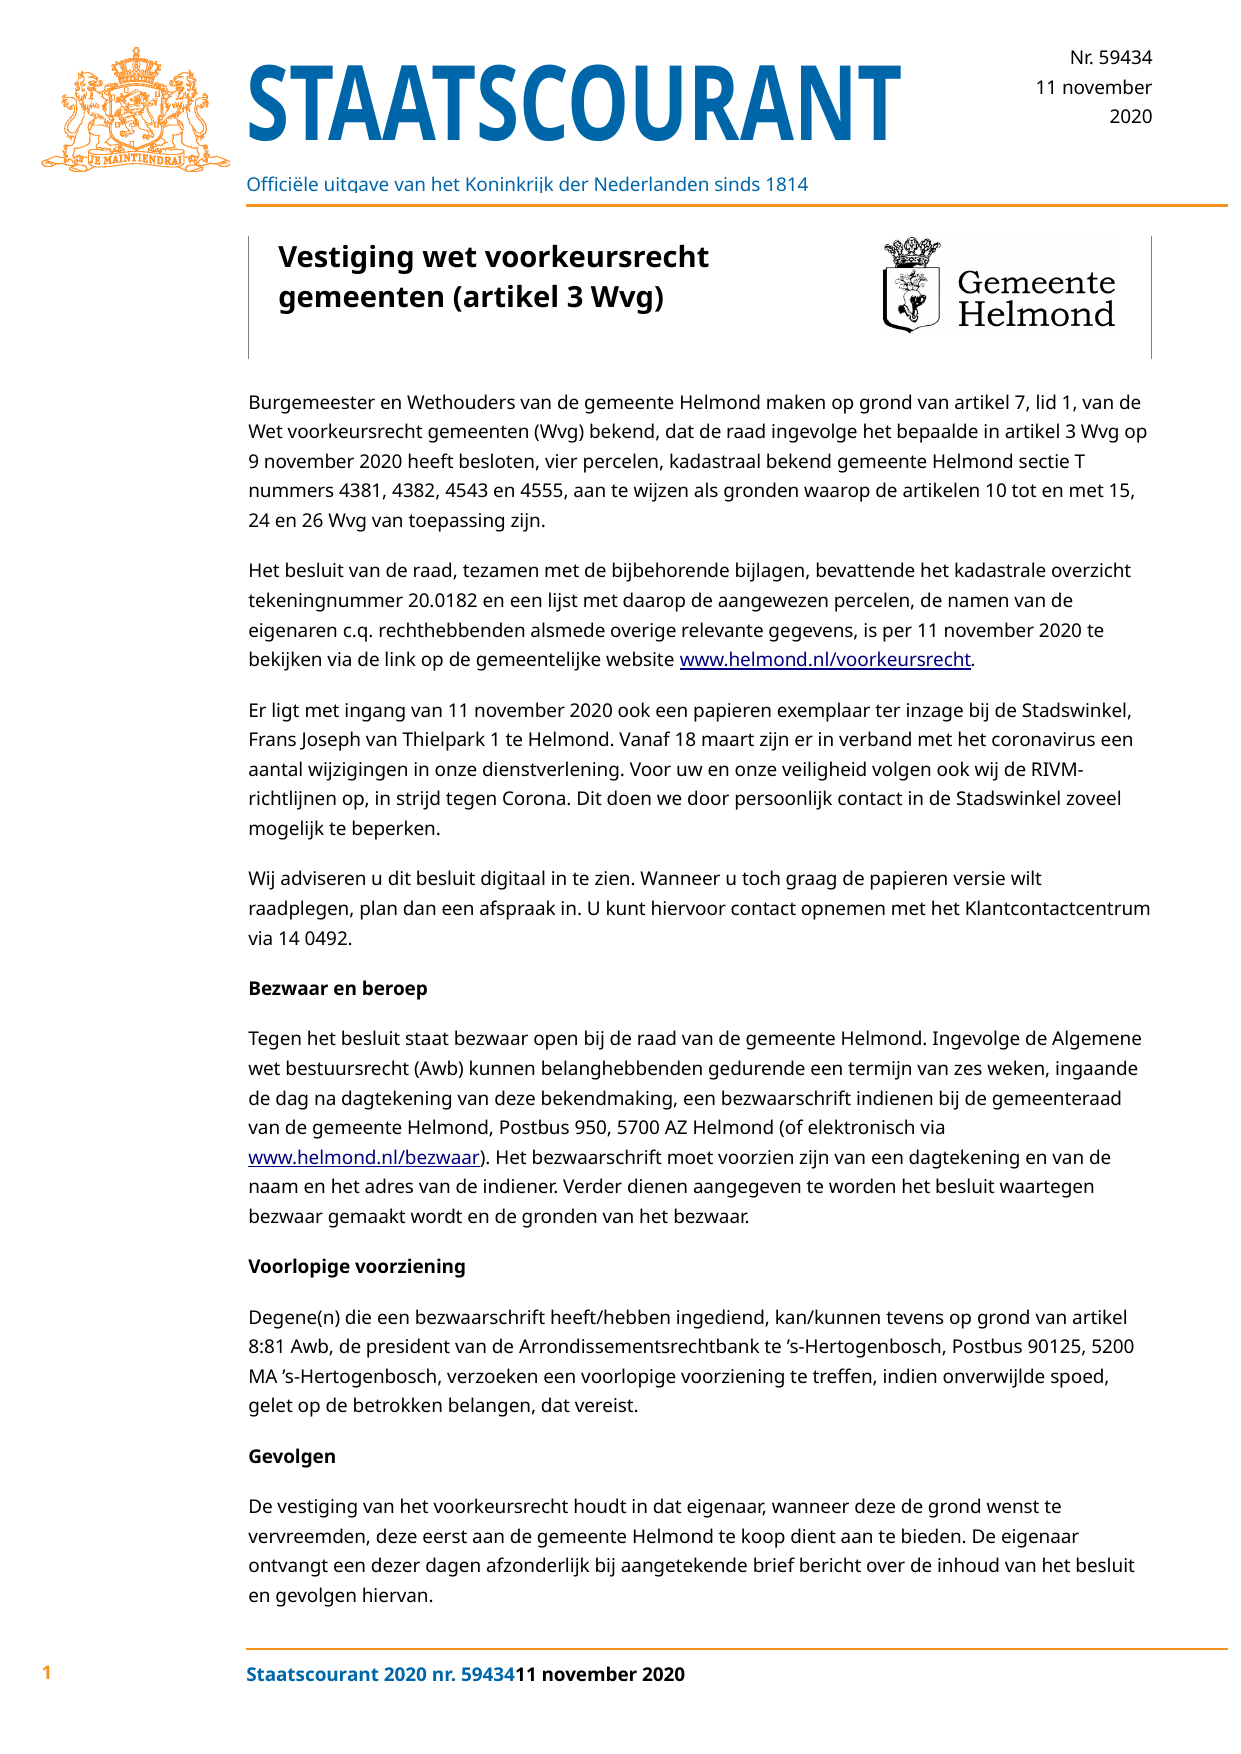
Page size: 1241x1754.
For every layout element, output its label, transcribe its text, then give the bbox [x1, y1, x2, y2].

text Gevolgen [248, 1443, 1152, 1469]
picture [41, 47, 231, 172]
text Tegen het besluit staat bezwaar open bij de raad van de gemeente Helmond. Ingevolge de Algemene wet bestuursrecht (Awb) kunnen belanghebbenden gedurende een termijn van zes weken, ingaande de dag na dagtekening van deze bekendmaking, een bezwaarschrift indienen bij de gemeenteraad van de gemeente Helmond, Postbus 950, 5700 AZ Helmond (of elektronisch via www.helmond.nl/bezwaar). Het bezwaarschrift moet voorzien zijn van een dagtekening en van de naam en het adres van de indiener. Verder dienen aangegeven te worden het besluit waartegen bezwaar gemaakt wordt en de gronden van het bezwaar. [248, 1026, 1152, 1229]
text Het besluit van de raad, tezamen met de bijbehorende bijlagen, bevattende het kadastrale overzicht tekeningnummer 20.0182 en een lijst met daarop de aangewezen percelen, de namen van de eigenaren c.q. rechthebbenden alsmede overige relevante gegevens, is per 11 november 2020 te bekijken via de link op de gemeentelijke website www.helmond.nl/voorkeursrecht. [248, 558, 1152, 672]
text De vestiging van het voorkeursrecht houdt in dat eigenaar, wanneer deze de grond wenst te vervreemden, deze eerst aan de gemeente Helmond te koop dient aan te bieden. De eigenaar ontvangt een dezer dagen afzonderlijk bij aangetekende brief bericht over de inhoud van het besluit en gevolgen hiervan. [248, 1493, 1152, 1608]
picture [882, 236, 1119, 334]
text Burgemeester en Wethouders van de gemeente Helmond maken op grond van artikel 7, lid 1, van de Wet voorkeursrecht gemeenten (Wvg) bekend, dat de raad ingevolge het bepaalde in artikel 3 Wvg op 9 november 2020 heeft besloten, vier percelen, kadastraal bekend gemeente Helmond sectie T nummers 4381, 4382, 4543 en 4555, aan te wijzen als gronden waarop de artikelen 10 tot en met 15, 24 en 26 Wvg van toepassing zijn. [248, 389, 1152, 533]
text Er ligt met ingang van 11 november 2020 ook een papieren exemplaar ter inzage bij de Stadswinkel, Frans Joseph van Thielpark 1 te Helmond. Vanaf 18 maart zijn er in verband met het coronavirus een aantal wijzigingen in onze dienstverlening. Voor uw en onze veiligheid volgen ook wij de RIVM-richtlijnen op, in strijd tegen Corona. Dit doen we door persoonlijk contact in de Stadswinkel zoveel mogelijk te beperken. [248, 697, 1152, 841]
table_header [850, 236, 1151, 359]
text Wij adviseren u dit besluit digitaal in te zien. Wanneer u toch graag de papieren versie wilt raadplegen, plan dan een afspraak in. U kunt hiervoor contact opnemen met het Klantcontactcentrum via 14 0492. [248, 866, 1152, 950]
table_header Vestiging wet voorkeursrecht gemeenten (artikel 3 Wvg) [249, 236, 850, 359]
text Voorlopige voorziening [248, 1253, 1152, 1279]
text Degene(n) die een bezwaarschrift heeft/hebben ingediend, kan/kunnen tevens op grond van artikel 8:81 Awb, de president van de Arrondissementsrechtbank te ’s-Hertogenbosch, Postbus 90125, 5200 MA ’s-Hertogenbosch, verzoeken een voorlopige voorziening te treffen, indien onverwijlde spoed, gelet op de betrokken belangen, dat vereist. [248, 1304, 1152, 1418]
text Bezwaar en beroep [248, 975, 1152, 1001]
